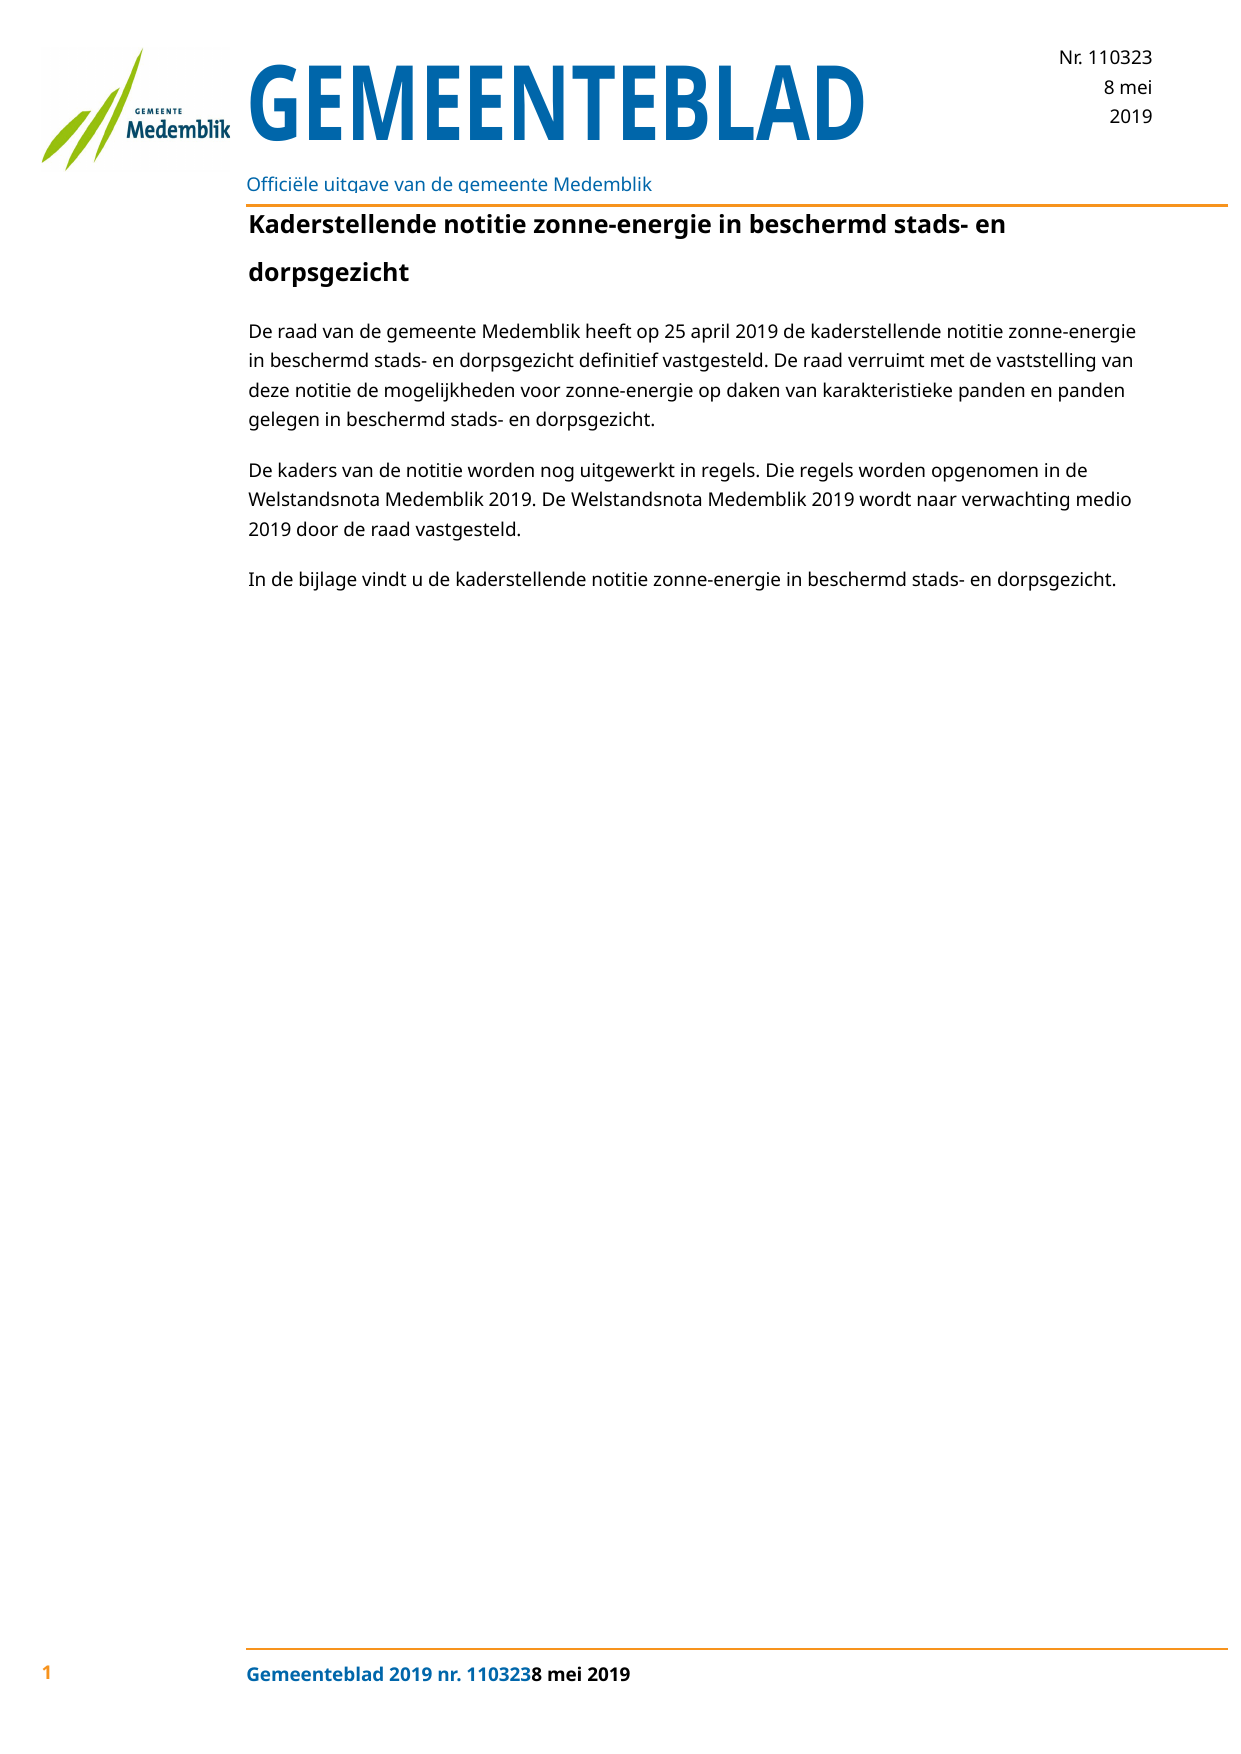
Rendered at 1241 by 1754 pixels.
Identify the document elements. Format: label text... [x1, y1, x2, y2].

text In de bijlage vindt u de kaderstellende notitie zonne-energie in beschermd stads- en dorpsgezicht. [248, 567, 1152, 592]
picture [41, 47, 231, 172]
text Kaderstellende notitie zonne-energie in beschermd stads- en dorpsgezicht [248, 207, 1152, 288]
text De raad van de gemeente Medemblik heeft op 25 april 2019 de kaderstellende notitie zonne-energie in beschermd stads- en dorpsgezicht definitief vastgesteld. De raad verruimt met de vaststelling van deze notitie de mogelijkheden voor zonne-energie op daken van karakteristieke panden en panden gelegen in beschermd stads- en dorpsgezicht. [248, 318, 1152, 432]
text De kaders van de notitie worden nog uitgewerkt in regels. Die regels worden opgenomen in de Welstandsnota Medemblik 2019. De Welstandsnota Medemblik 2019 wordt naar verwachting medio 2019 door de raad vastgesteld. [248, 457, 1152, 542]
